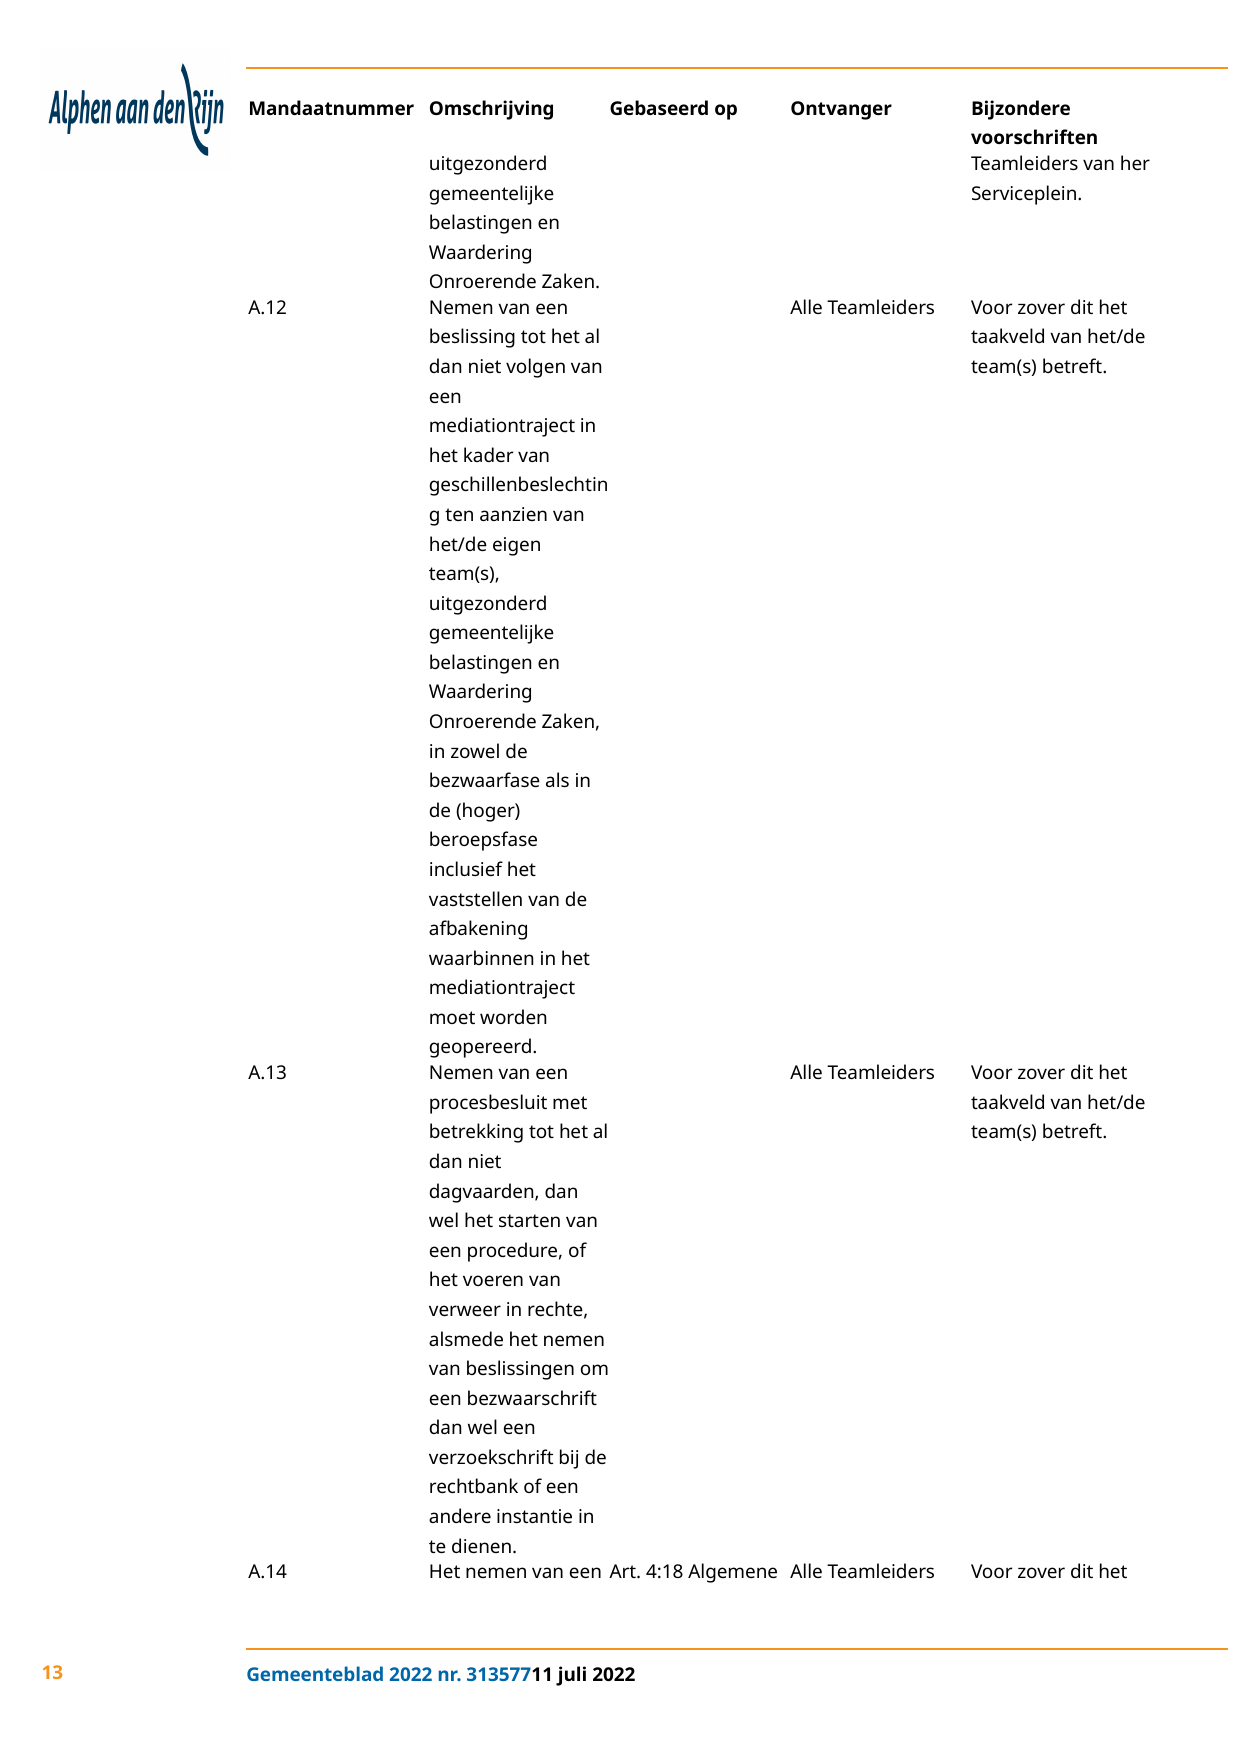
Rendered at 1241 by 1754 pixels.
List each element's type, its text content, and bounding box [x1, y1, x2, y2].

table_cell [609, 1060, 790, 1558]
table_cell Alle Teamleiders [790, 1060, 971, 1558]
table_cell uitgezonderd gemeentelijke belastingen en Waardering Onroerende Zaken. [429, 150, 609, 294]
table_cell [609, 150, 790, 294]
picture [41, 47, 231, 172]
table_header Ontvanger [790, 95, 971, 150]
table_cell Het nemen van een [429, 1559, 609, 1584]
table_header Omschrijving [429, 95, 609, 150]
table_header Bijzondere voorschriften [971, 95, 1152, 150]
table_cell [248, 150, 429, 294]
table_cell Voor zover dit het taakveld van het/de team(s) betreft. [971, 294, 1152, 1059]
table_cell Voor zover dit het taakveld van het/de team(s) betreft. [971, 1060, 1152, 1558]
table_cell A.13 [248, 1060, 429, 1558]
table_cell Art. 4:18 Algemene [609, 1559, 790, 1584]
table_cell Teamleiders van her Serviceplein. [971, 150, 1152, 294]
table_cell Alle Teamleiders [790, 294, 971, 1059]
table_cell A.14 [248, 1559, 429, 1584]
table_cell A.12 [248, 294, 429, 1059]
table_cell Voor zover dit het [971, 1559, 1152, 1584]
table_cell Nemen van een beslissing tot het al dan niet volgen van een mediationtraject in het kader van geschillenbeslechting ten aanzien van het/de eigen team(s), uitgezonderd gemeentelijke belastingen en Waardering Onroerende Zaken, in zowel de bezwaarfase als in de (hoger) beroepsfase inclusief het vaststellen van de afbakening waarbinnen in het mediationtraject moet worden geopereerd. [429, 294, 609, 1059]
table_header Mandaatnummer [248, 95, 429, 150]
table_cell [609, 294, 790, 1059]
table_header Gebaseerd op [609, 95, 790, 150]
table_cell [790, 150, 971, 294]
table_cell Alle Teamleiders [790, 1559, 971, 1584]
table_cell Nemen van een procesbesluit met betrekking tot het al dan niet dagvaarden, dan wel het starten van een procedure, of het voeren van verweer in rechte, alsmede het nemen van beslissingen om een bezwaarschrift dan wel een verzoekschrift bij de rechtbank of een andere instantie in te dienen. [429, 1060, 609, 1558]
